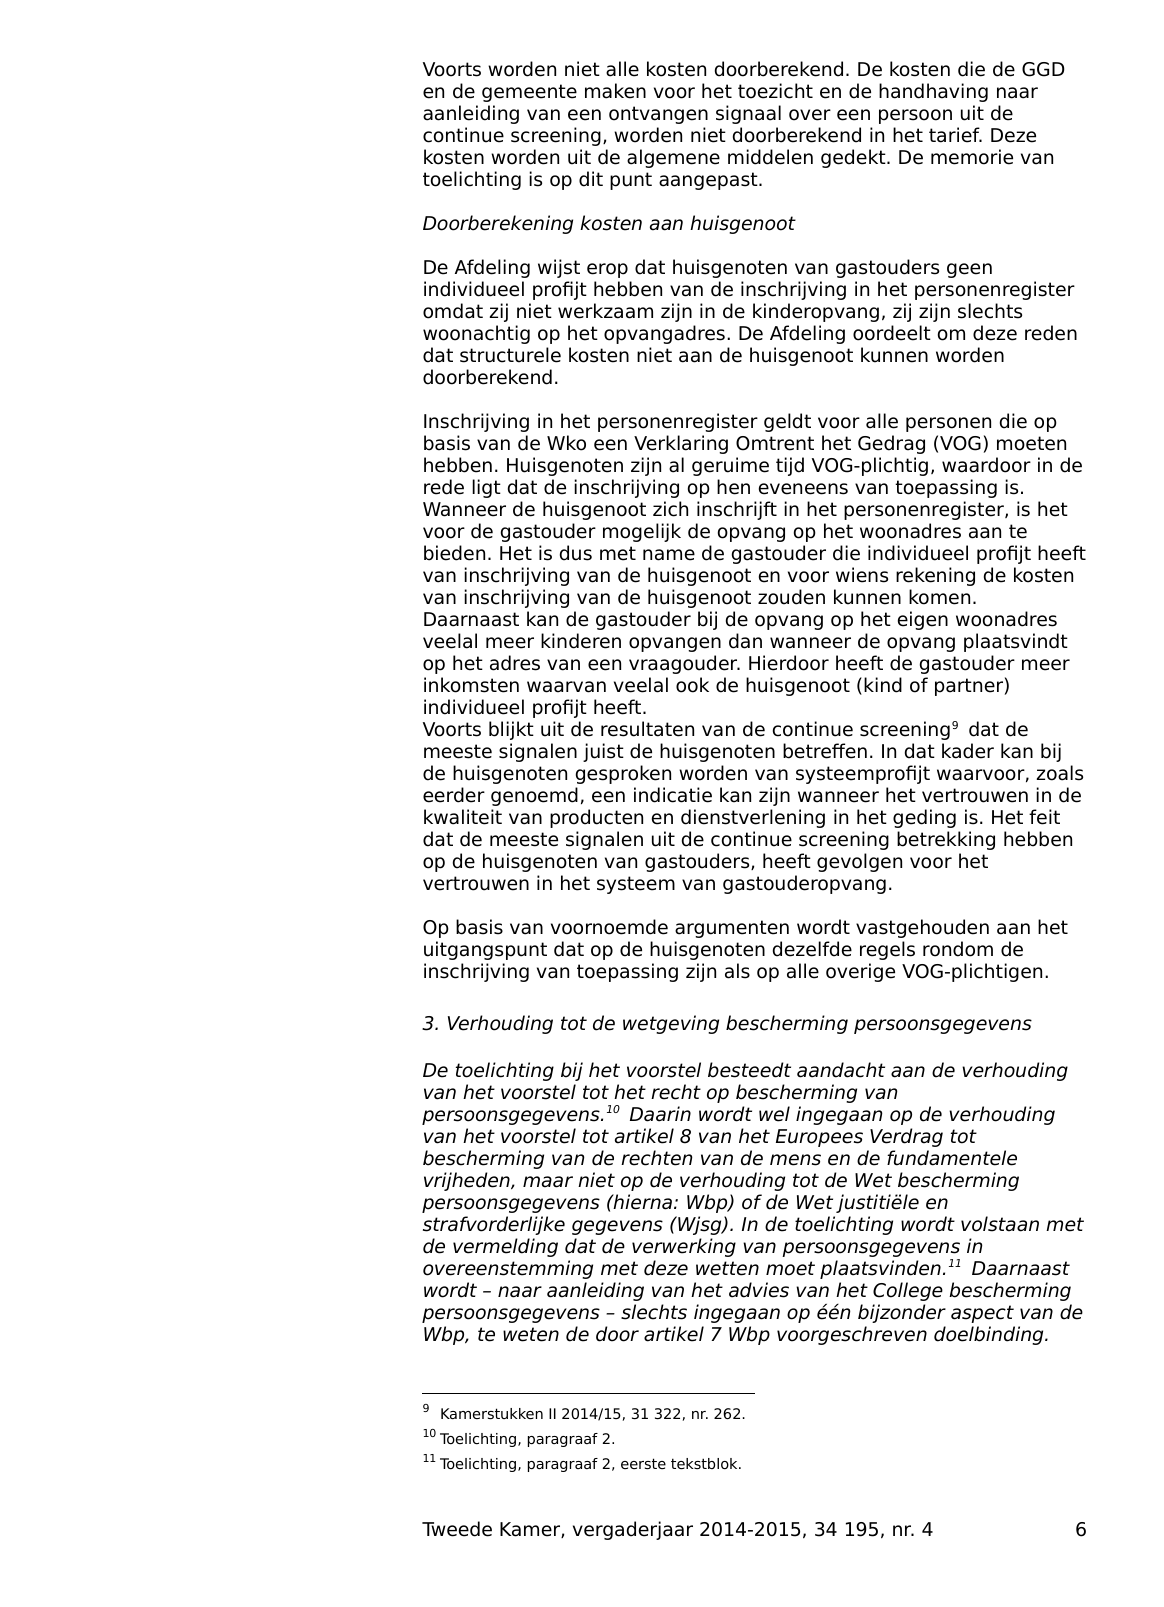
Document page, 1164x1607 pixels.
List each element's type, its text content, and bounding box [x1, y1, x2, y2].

subtitle 3. Verhouding tot de wetgeving bescherming persoonsgegevens [422, 1013, 1087, 1035]
text De toelichting bij het voorstel besteedt aandacht aan de verhouding van het voorstel tot het recht op bescherming van persoonsgegevens. Daarin wordt wel ingegaan op de verhouding van het voorstel tot artikel 8 van het Europees Verdrag tot bescherming van de rechten van de mens en de fundamentele vrijheden, maar niet op de verhouding tot de Wet bescherming persoonsgegevens (hierna: Wbp) of de Wet justitiële en strafvorderlijke gegevens (Wjsg). In de toelichting wordt volstaan met de vermelding dat de verwerking van persoonsgegevens in overeenstemming met deze wetten moet plaatsvinden. Daarnaast wordt – naar aanleiding van het advies van het College bescherming persoonsgegevens – slechts ingegaan op één bijzonder aspect van de Wbp, te weten de door artikel 7 Wbp voorgeschreven doelbinding. [422, 1060, 1087, 1346]
text Toelichting, paragraaf 2. [422, 1427, 1087, 1449]
text Daarnaast kan de gastouder bij de opvang op het eigen woonadres veelal meer kinderen opvangen dan wanneer de opvang plaatsvindt op het adres van een vraagouder. Hierdoor heeft de gastouder meer inkomsten waarvan veelal ook de huisgenoot (kind of partner) individueel profijt heeft. [422, 609, 1087, 719]
text Voorts worden niet alle kosten doorberekend. De kosten die de GGD en de gemeente maken voor het toezicht en de handhaving naar aanleiding van een ontvangen signaal over een persoon uit de continue screening, worden niet doorberekend in het tarief. Deze kosten worden uit de algemene middelen gedekt. De memorie van toelichting is op dit punt aangepast. [422, 59, 1087, 191]
text Op basis van voornoemde argumenten wordt vastgehouden aan het uitgangspunt dat op de huisgenoten dezelfde regels rondom de inschrijving van toepassing zijn als op alle overige VOG-plichtigen. [422, 917, 1087, 983]
text Toelichting, paragraaf 2, eerste tekstblok. [422, 1452, 1087, 1474]
subtitle Doorberekening kosten aan huisgenoot [422, 213, 1087, 235]
text Voorts blijkt uit de resultaten van de continue screening dat de meeste signalen juist de huisgenoten betreffen. In dat kader kan bij de huisgenoten gesproken worden van systeemprofijt waarvoor, zoals eerder genoemd, een indicatie kan zijn wanneer het vertrouwen in de kwaliteit van producten en dienstverlening in het geding is. Het feit dat de meeste signalen uit de continue screening betrekking hebben op de huisgenoten van gastouders, heeft gevolgen voor het vertrouwen in het systeem van gastouderopvang. [422, 719, 1087, 895]
text Kamerstukken II 2014/15, 31 322, nr. 262. [422, 1402, 1087, 1424]
text De Afdeling wijst erop dat huisgenoten van gastouders geen individueel profijt hebben van de inschrijving in het personenregister omdat zij niet werkzaam zijn in de kinderopvang, zij zijn slechts woonachtig op het opvangadres. De Afdeling oordeelt om deze reden dat structurele kosten niet aan de huisgenoot kunnen worden doorberekend. [422, 257, 1087, 389]
text Inschrijving in het personenregister geldt voor alle personen die op basis van de Wko een Verklaring Omtrent het Gedrag (VOG) moeten hebben. Huisgenoten zijn al geruime tijd VOG-plichtig, waardoor in de rede ligt dat de inschrijving op hen eveneens van toepassing is. Wanneer de huisgenoot zich inschrijft in het personenregister, is het voor de gastouder mogelijk de opvang op het woonadres aan te bieden. Het is dus met name de gastouder die individueel profijt heeft van inschrijving van de huisgenoot en voor wiens rekening de kosten van inschrijving van de huisgenoot zouden kunnen komen. [422, 411, 1087, 609]
